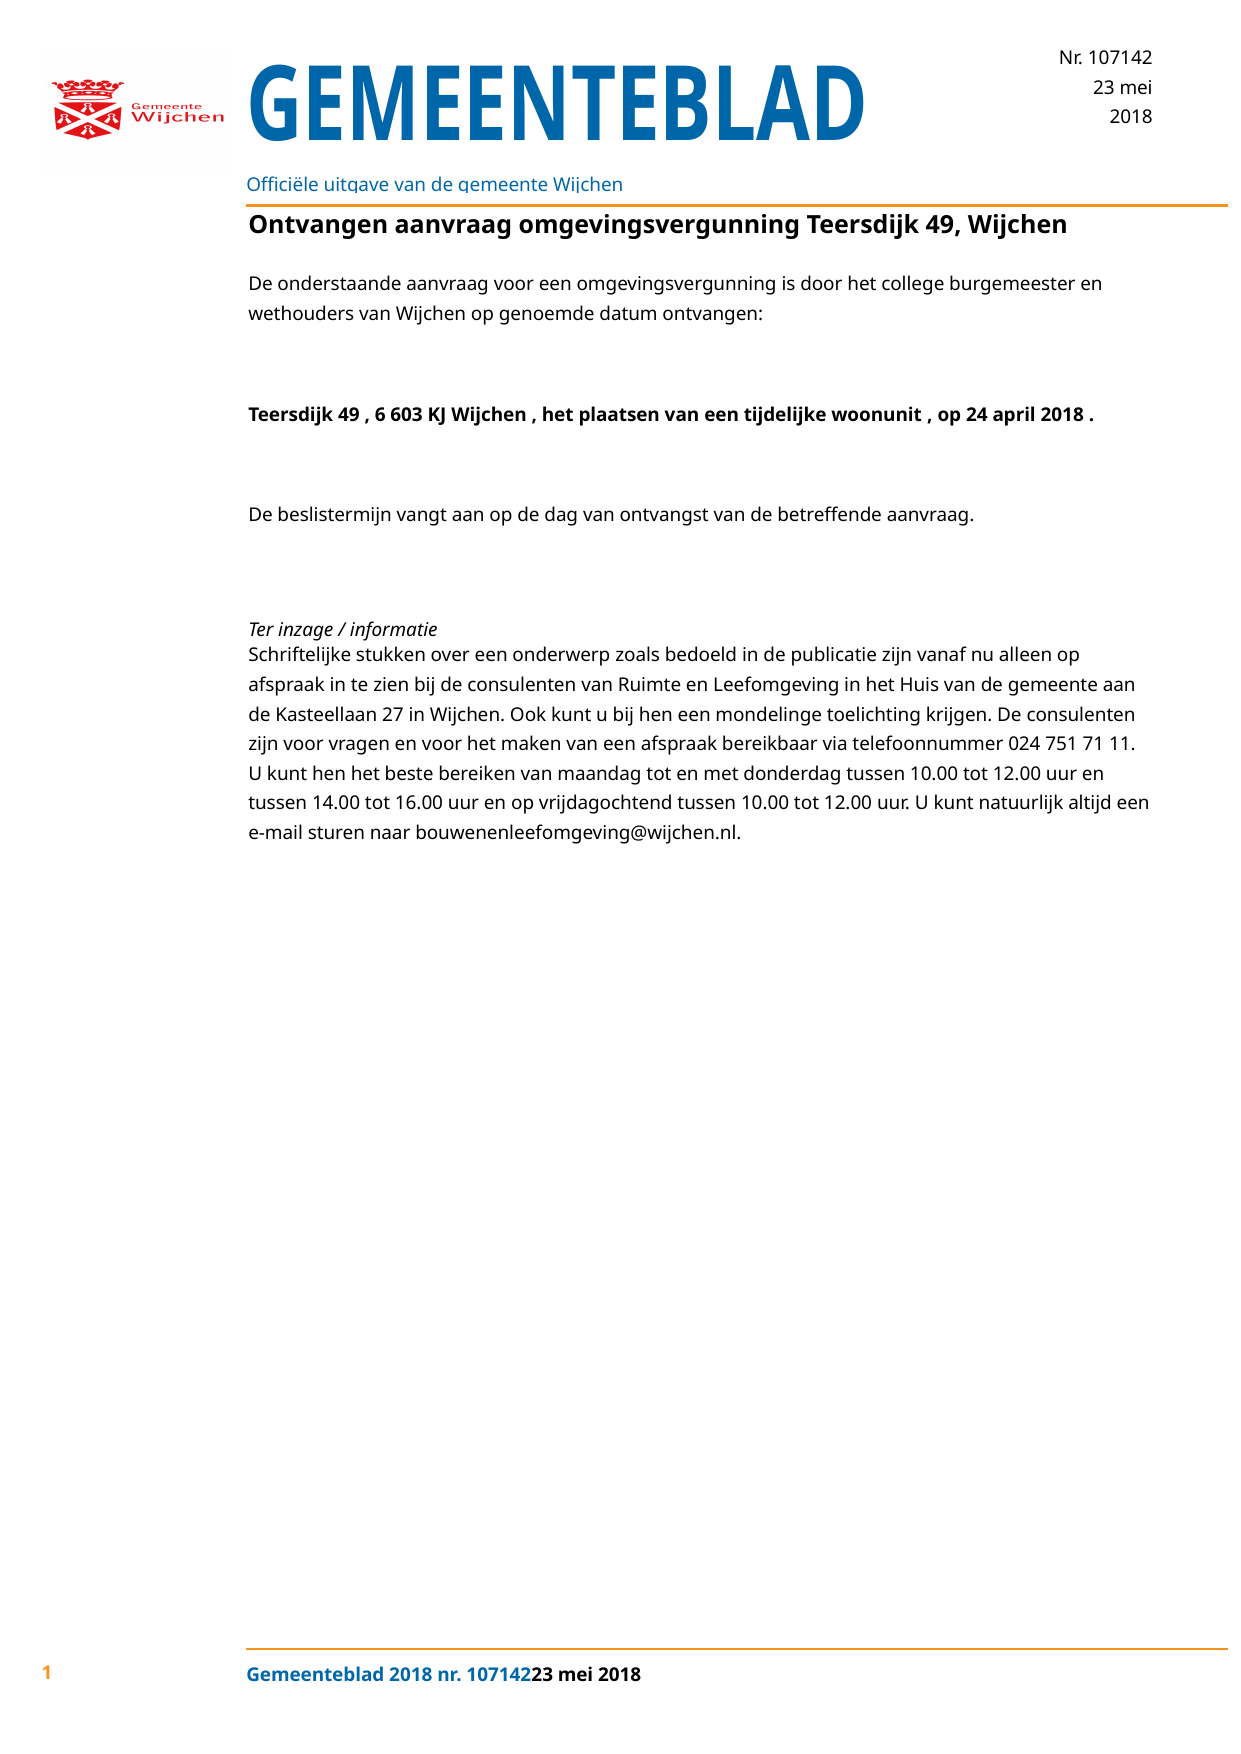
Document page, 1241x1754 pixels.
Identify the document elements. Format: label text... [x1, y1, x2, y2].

text Ontvangen aanvraag omgevingsvergunning Teersdijk 49, Wijchen [248, 207, 1152, 241]
text Ter inzage / informatie [248, 616, 1152, 642]
text De beslistermijn vangt aan op de dag van ontvangst van de betreffende aanvraag. [248, 502, 1152, 527]
text De onderstaande aanvraag voor een omgevingsvergunning is door het college burgemeester en wethouders van Wijchen op genoemde datum ontvangen: [248, 270, 1152, 326]
text Schriftelijke stukken over een onderwerp zoals bedoeld in de publicatie zijn vanaf nu alleen op afspraak in te zien bij de consulenten van Ruimte en Leefomgeving in het Huis van de gemeente aan de Kasteellaan 27 in Wijchen. Ook kunt u bij hen een mondelinge toelichting krijgen. De consulenten zijn voor vragen en voor het maken van een afspraak bereikbaar via telefoonnummer 024 751 71 11. U kunt hen het beste bereiken van maandag tot en met donderdag tussen 10.00 tot 12.00 uur en tussen 14.00 tot 16.00 uur en op vrijdagochtend tussen 10.00 tot 12.00 uur. U kunt natuurlijk altijd een e-mail sturen naar bouwenenleefomgeving@wijchen.nl. [248, 642, 1152, 845]
picture [41, 47, 231, 172]
text Teersdijk 49 , 6 603 KJ Wijchen , het plaatsen van een tijdelijke woonunit , op 24 april 2018 . [248, 401, 1152, 426]
